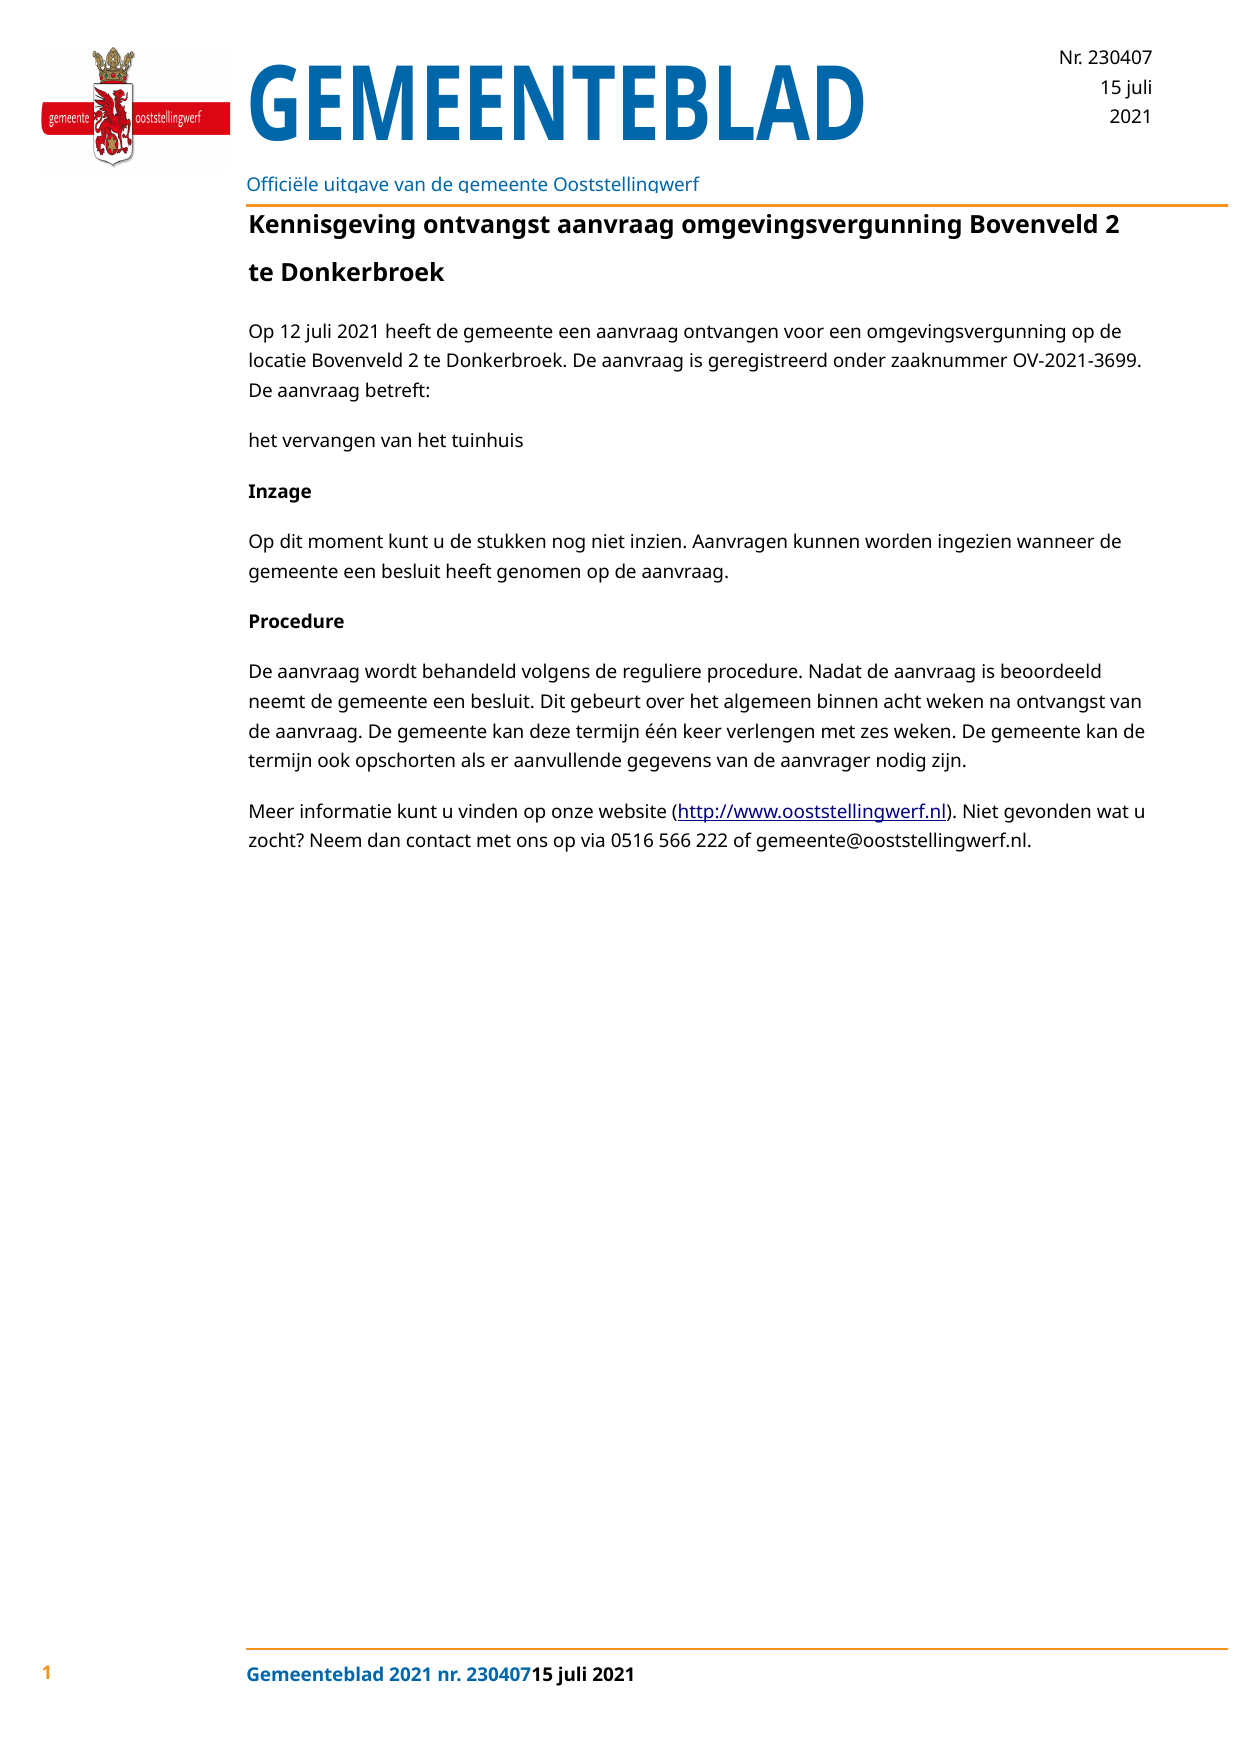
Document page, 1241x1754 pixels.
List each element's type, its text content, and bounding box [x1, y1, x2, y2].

text het vervangen van het tuinhuis [248, 427, 1152, 453]
text Procedure [248, 608, 1152, 634]
text Kennisgeving ontvangst aanvraag omgevingsvergunning Bovenveld 2 te Donkerbroek [248, 207, 1152, 288]
picture [41, 47, 231, 172]
text Inzage [248, 478, 1152, 504]
text Meer informatie kunt u vinden op onze website (http://www.ooststellingwerf.nl). Niet gevonden wat u zocht? Neem dan contact met ons op via 0516 566 222 of gemeente@ooststellingwerf.nl. [248, 798, 1152, 853]
text Op dit moment kunt u de stukken nog niet inzien. Aanvragen kunnen worden ingezien wanneer de gemeente een besluit heeft genomen op de aanvraag. [248, 528, 1152, 584]
text Op 12 juli 2021 heeft de gemeente een aanvraag ontvangen voor een omgevingsvergunning op de locatie Bovenveld 2 te Donkerbroek. De aanvraag is geregistreerd onder zaaknummer OV-2021-3699. De aanvraag betreft: [248, 318, 1152, 403]
text De aanvraag wordt behandeld volgens de reguliere procedure. Nadat de aanvraag is beoordeeld neemt de gemeente een besluit. Dit gebeurt over het algemeen binnen acht weken na ontvangst van de aanvraag. De gemeente kan deze termijn één keer verlengen met zes weken. De gemeente kan de termijn ook opschorten als er aanvullende gegevens van de aanvrager nodig zijn. [248, 659, 1152, 773]
